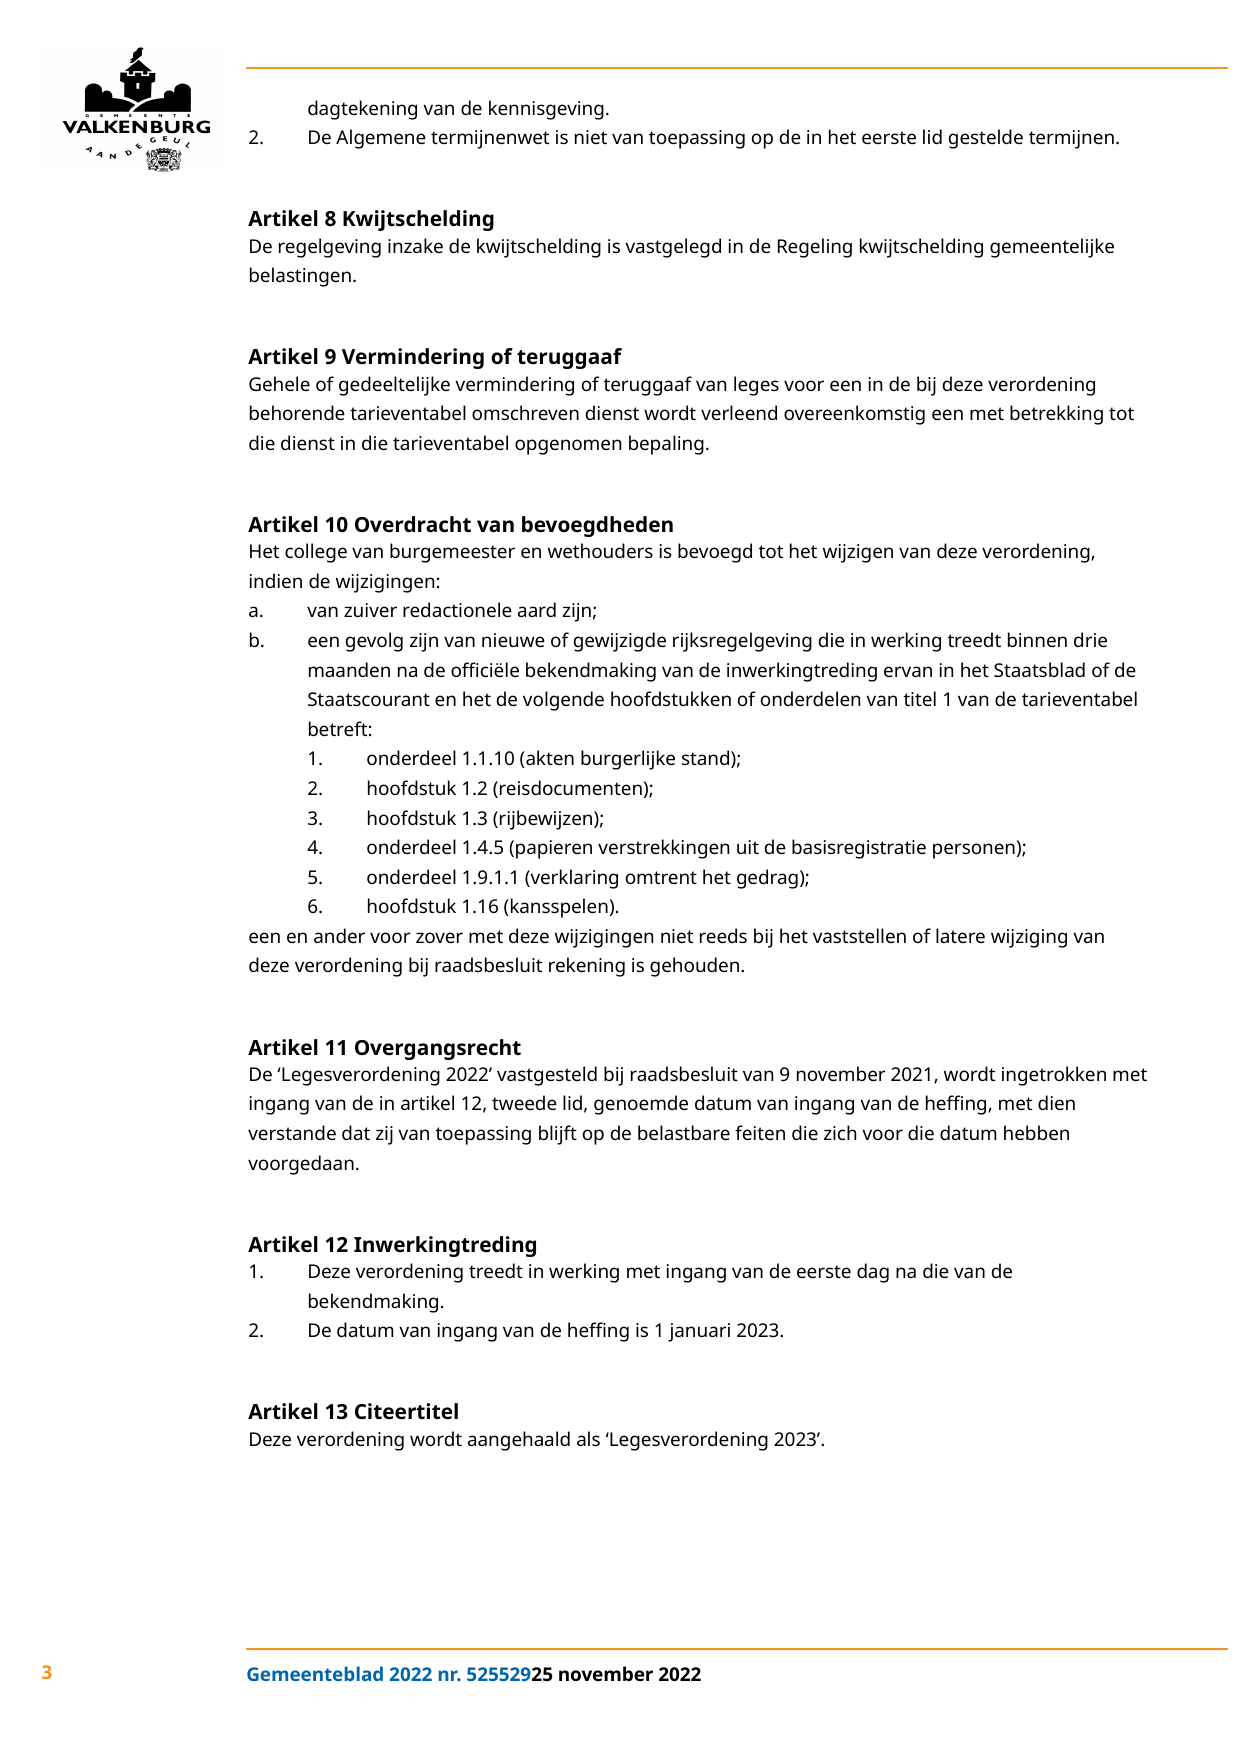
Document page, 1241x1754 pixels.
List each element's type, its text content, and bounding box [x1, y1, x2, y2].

list hoofdstuk 1.16 (kansspelen). [307, 893, 1152, 919]
list onderdeel 1.4.5 (papieren verstrekkingen uit de basisregistratie personen); [307, 834, 1152, 860]
text Deze verordening wordt aangehaald als ‘Legesverordening 2023’. [248, 1426, 1152, 1452]
list van zuiver redactionele aard zijn; [248, 598, 1152, 623]
list De Algemene termijnenwet is niet van toepassing op de in het eerste lid gestelde termijnen. [248, 124, 1152, 150]
text De regelgeving inzake de kwijtschelding is vastgelegd in de Regeling kwijtschelding gemeentelijke belastingen. [248, 233, 1152, 288]
text Artikel 8 Kwijtschelding [248, 204, 1152, 233]
list een gevolg zijn van nieuwe of gewijzigde rijksregelgeving die in werking treedt binnen drie maanden na de officiële bekendmaking van de inwerkingtreding ervan in het Staatsblad of de Staatscourant en het de volgende hoofdstukken of onderdelen van titel 1 van de tarieventabel betreft: [248, 627, 1152, 742]
text De ‘Legesverordening 2022’ vastgesteld bij raadsbesluit van 9 november 2021, wordt ingetrokken met ingang van de in artikel 12, tweede lid, genoemde datum van ingang van de heffing, met dien verstande dat zij van toepassing blijft op de belastbare feiten die zich voor die datum hebben voorgedaan. [248, 1061, 1152, 1176]
text Artikel 10 Overdracht van bevoegdheden [248, 510, 1152, 538]
list onderdeel 1.1.10 (akten burgerlijke stand); [307, 746, 1152, 771]
list De datum van ingang van de heffing is 1 januari 2023. [248, 1317, 1152, 1343]
text Artikel 11 Overgangsrecht [248, 1033, 1152, 1061]
picture [41, 47, 231, 172]
list dagtekening van de kennisgeving. [248, 95, 1152, 121]
text Artikel 13 Citeertitel [248, 1397, 1152, 1426]
text Gehele of gedeeltelijke vermindering of teruggaaf van leges voor een in de bij deze verordening behorende tarieventabel omschreven dienst wordt verleend overeenkomstig een met betrekking tot die dienst in die tarieventabel opgenomen bepaling. [248, 371, 1152, 456]
text Het college van burgemeester en wethouders is bevoegd tot het wijzigen van deze verordening, indien de wijzigingen: [248, 538, 1152, 594]
text Artikel 9 Vermindering of teruggaaf [248, 342, 1152, 371]
list Deze verordening treedt in werking met ingang van de eerste dag na die van de bekendmaking. [248, 1258, 1152, 1313]
list onderdeel 1.9.1.1 (verklaring omtrent het gedrag); [307, 864, 1152, 889]
list hoofdstuk 1.3 (rijbewijzen); [307, 805, 1152, 830]
list hoofdstuk 1.2 (reisdocumenten); [307, 775, 1152, 801]
text een en ander voor zover met deze wijzigingen niet reeds bij het vaststellen of latere wijziging van deze verordening bij raadsbesluit rekening is gehouden. [248, 923, 1152, 978]
text Artikel 12 Inwerkingtreding [248, 1230, 1152, 1258]
